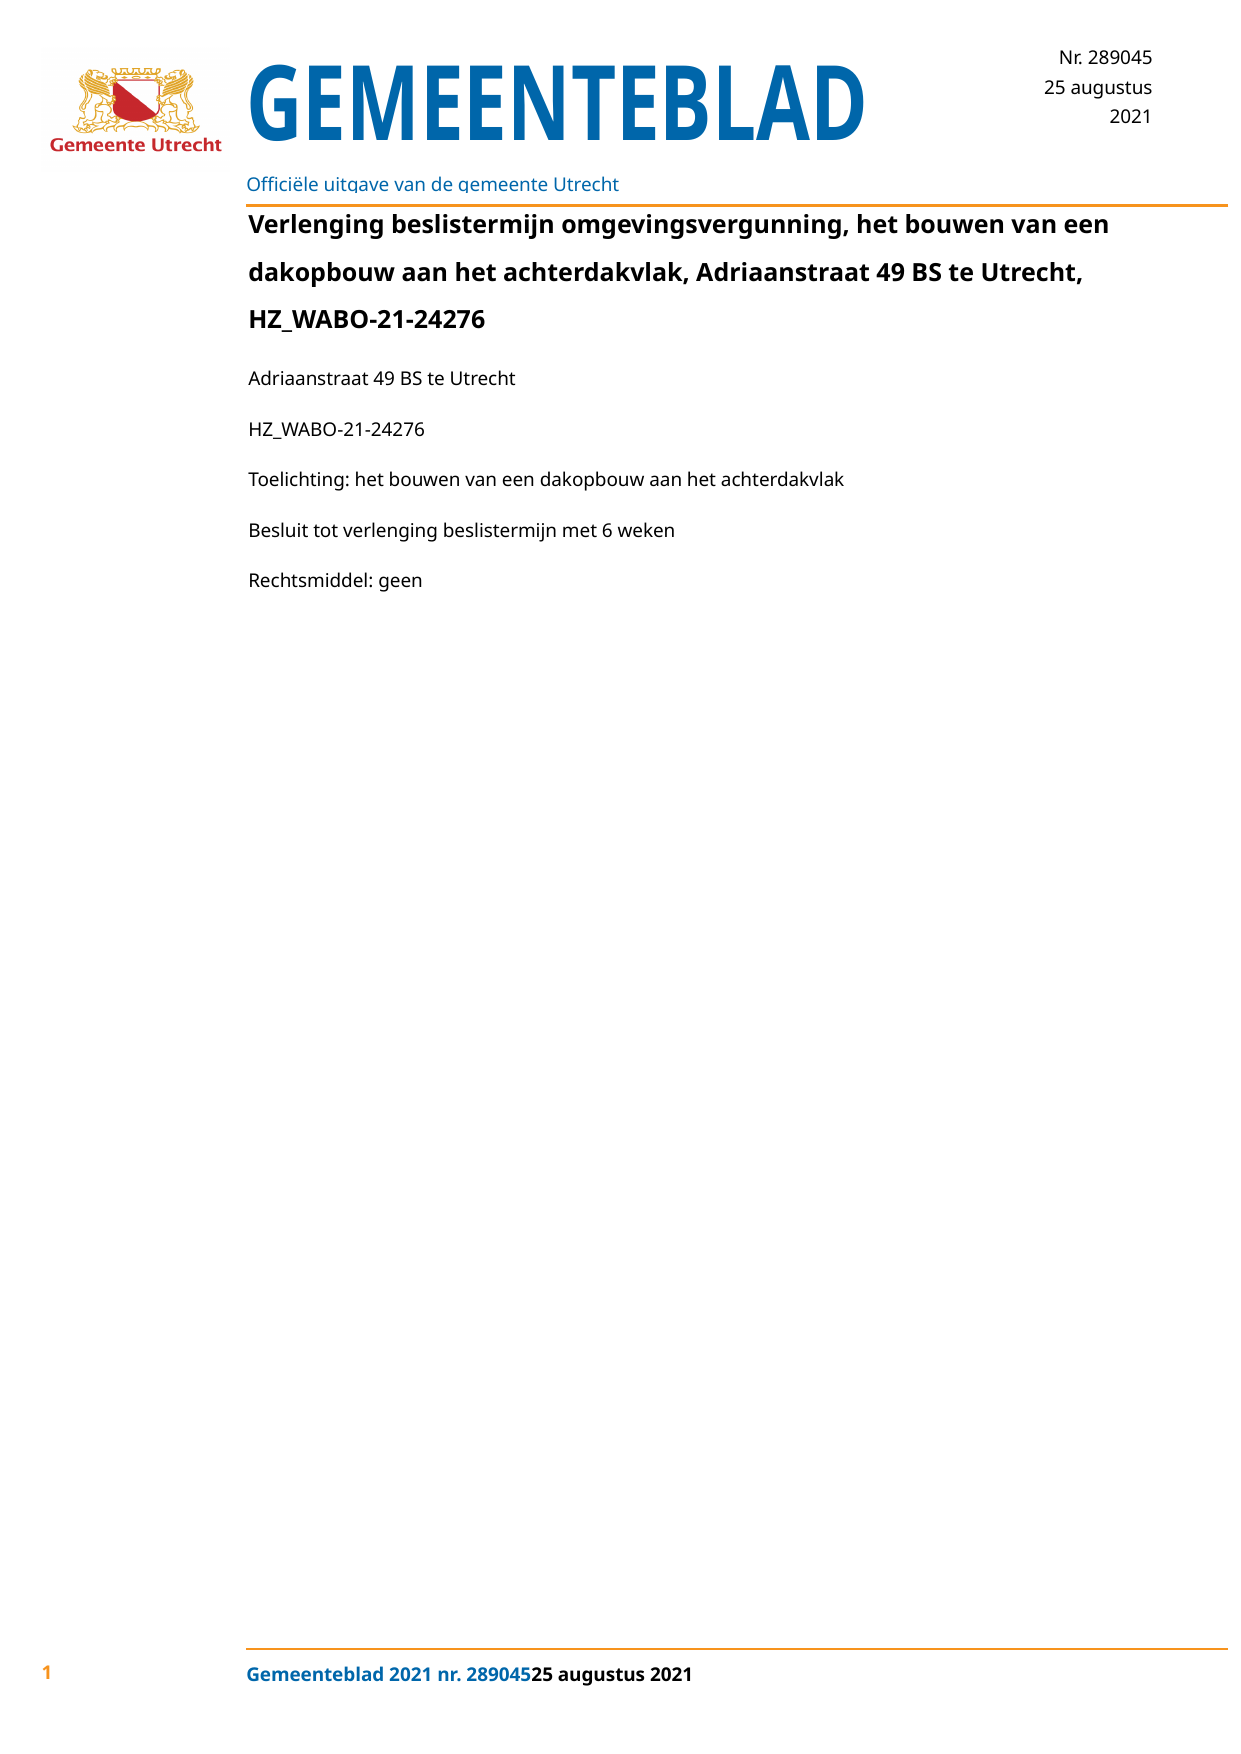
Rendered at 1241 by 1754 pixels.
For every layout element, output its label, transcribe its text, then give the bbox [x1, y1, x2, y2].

text HZ_WABO-21-24276 [248, 416, 1152, 442]
text Rechtsmiddel: geen [248, 567, 1152, 593]
picture [41, 47, 231, 172]
text Adriaanstraat 49 BS te Utrecht [248, 366, 1152, 391]
text Verlenging beslistermijn omgevingsvergunning, het bouwen van een dakopbouw aan het achterdakvlak, Adriaanstraat 49 BS te Utrecht, HZ_WABO-21-24276 [248, 207, 1152, 336]
text Toelichting: het bouwen van een dakopbouw aan het achterdakvlak [248, 466, 1152, 492]
text Besluit tot verlenging beslistermijn met 6 weken [248, 517, 1152, 542]
